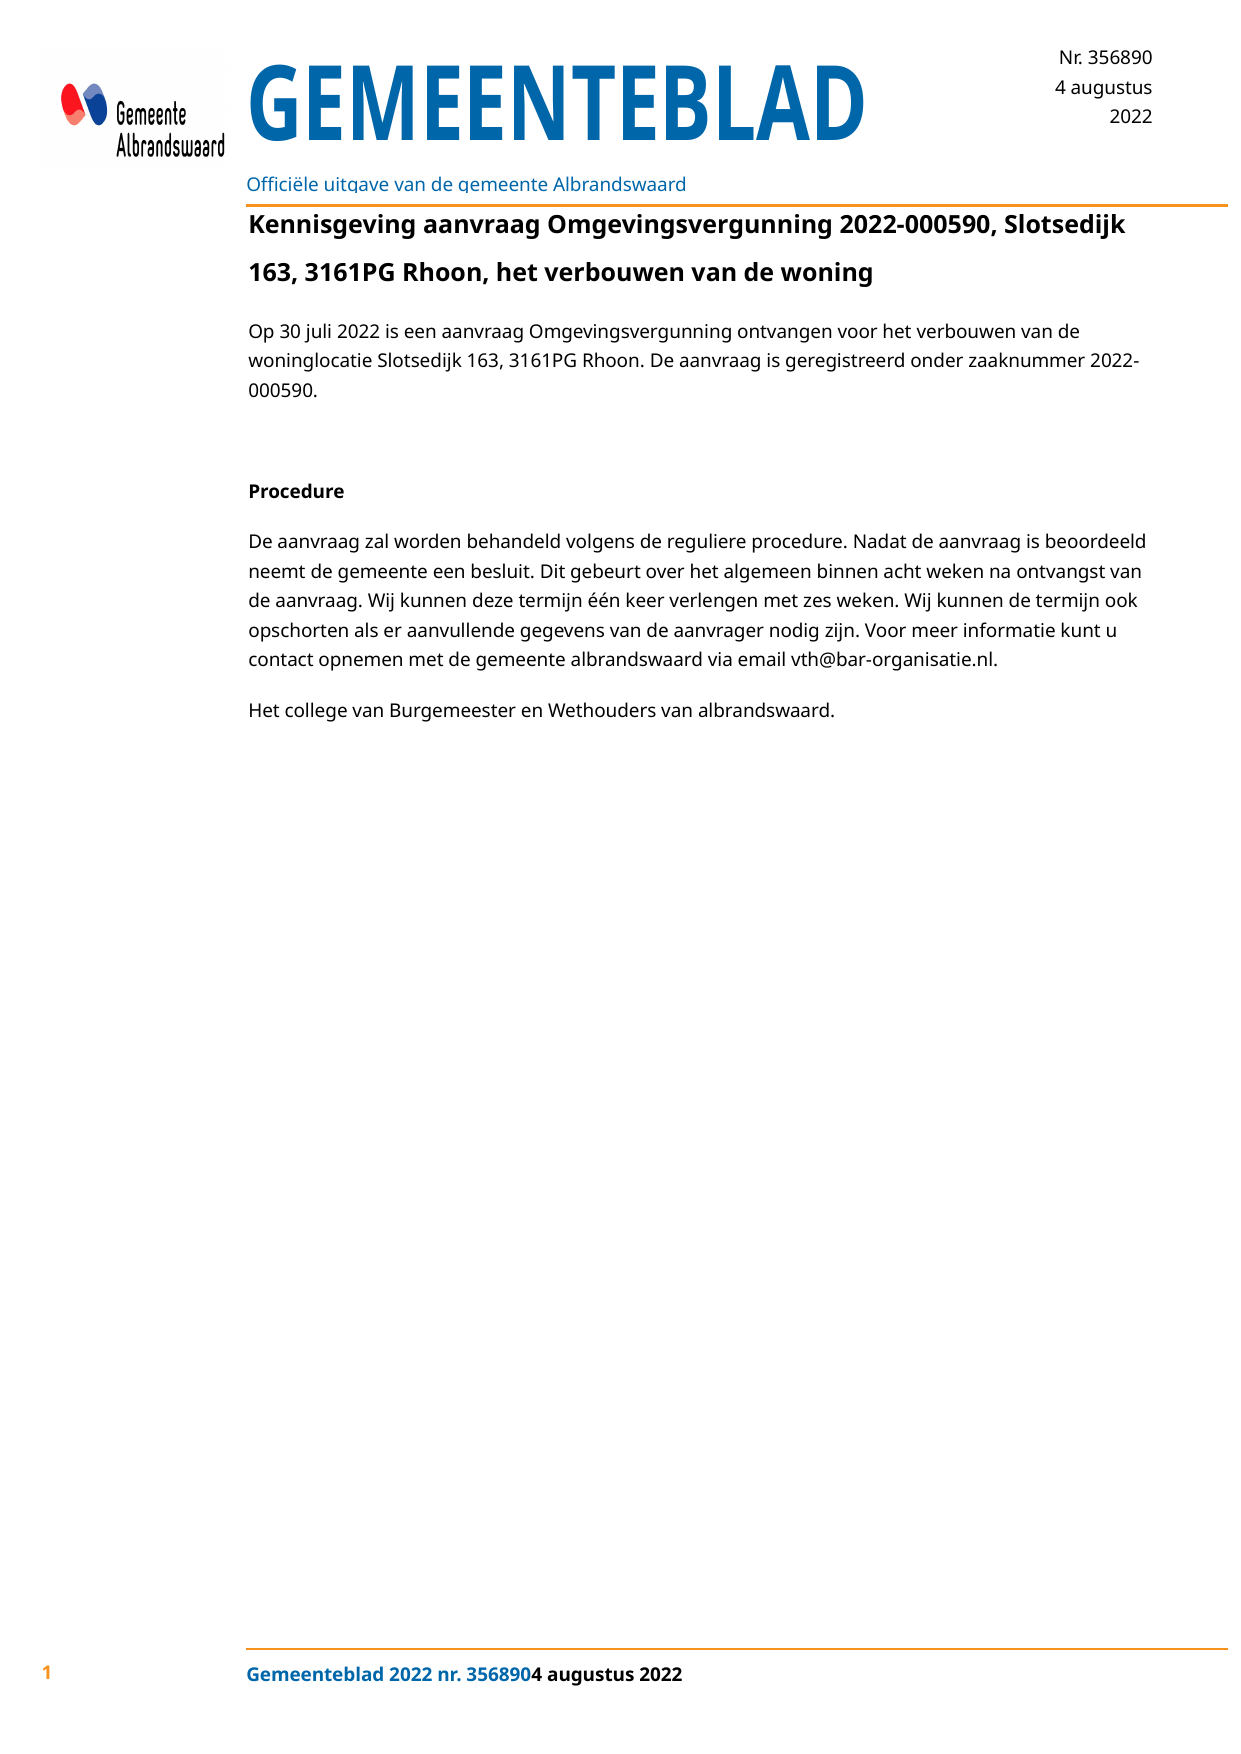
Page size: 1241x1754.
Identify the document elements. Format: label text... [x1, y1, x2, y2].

text Op 30 juli 2022 is een aanvraag Omgevingsvergunning ontvangen voor het verbouwen van de woninglocatie Slotsedijk 163, 3161PG Rhoon. De aanvraag is geregistreerd onder zaaknummer 2022-000590. [248, 318, 1152, 403]
text De aanvraag zal worden behandeld volgens de reguliere procedure. Nadat de aanvraag is beoordeeld neemt de gemeente een besluit. Dit gebeurt over het algemeen binnen acht weken na ontvangst van de aanvraag. Wij kunnen deze termijn één keer verlengen met zes weken. Wij kunnen de termijn ook opschorten als er aanvullende gegevens van de aanvrager nodig zijn. Voor meer informatie kunt u contact opnemen met de gemeente albrandswaard via email vth@bar-organisatie.nl. [248, 528, 1152, 672]
text Het college van Burgemeester en Wethouders van albrandswaard. [248, 697, 1152, 723]
text Kennisgeving aanvraag Omgevingsvergunning 2022-000590, Slotsedijk 163, 3161PG Rhoon, het verbouwen van de woning [248, 207, 1152, 288]
text Procedure [248, 478, 1152, 504]
picture [41, 47, 231, 172]
